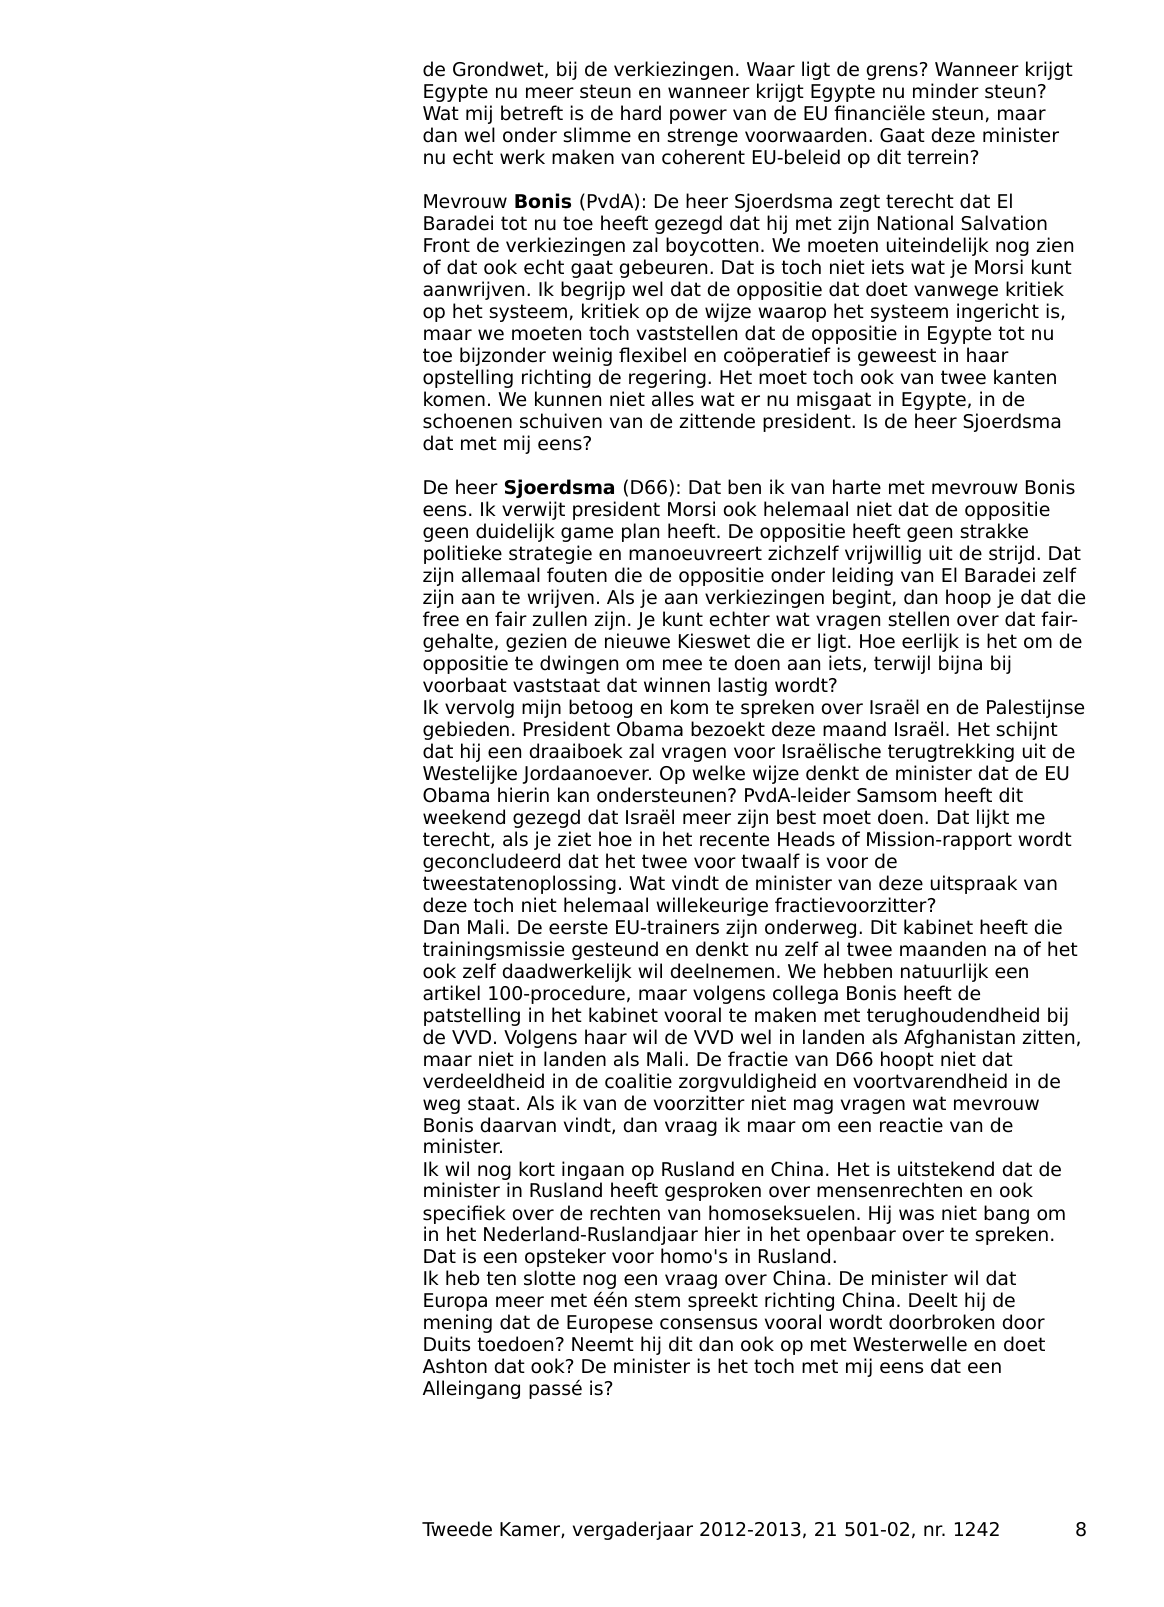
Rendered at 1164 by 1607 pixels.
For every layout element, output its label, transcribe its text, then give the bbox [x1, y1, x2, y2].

text Ik wil nog kort ingaan op Rusland en China. Het is uitstekend dat de minister in Rusland heeft gesproken over mensenrechten en ook specifiek over de rechten van homoseksuelen. Hij was niet bang om in het Nederland-Ruslandjaar hier in het openbaar over te spreken. Dat is een opsteker voor homo's in Rusland. [422, 1158, 1087, 1268]
text de Grondwet, bij de verkiezingen. Waar ligt de grens? Wanneer krijgt Egypte nu meer steun en wanneer krijgt Egypte nu minder steun? Wat mij betreft is de hard power van de EU financiële steun, maar dan wel onder slimme en strenge voorwaarden. Gaat deze minister nu echt werk maken van coherent EU-beleid op dit terrein? [422, 59, 1087, 169]
text Ik heb ten slotte nog een vraag over China. De minister wil dat Europa meer met één stem spreekt richting China. Deelt hij de mening dat de Europese consensus vooral wordt doorbroken door Duits toedoen? Neemt hij dit dan ook op met Westerwelle en doet Ashton dat ook? De minister is het toch met mij eens dat een Alleingang passé is? [422, 1268, 1087, 1400]
text De heer Sjoerdsma (D66): Dat ben ik van harte met mevrouw Bonis eens. Ik verwijt president Morsi ook helemaal niet dat de oppositie geen duidelijk game plan heeft. De oppositie heeft geen strakke politieke strategie en manoeuvreert zichzelf vrijwillig uit de strijd. Dat zijn allemaal fouten die de oppositie onder leiding van El Baradei zelf zijn aan te wrijven. Als je aan verkiezingen begint, dan hoop je dat die free en fair zullen zijn. Je kunt echter wat vragen stellen over dat fair-gehalte, gezien de nieuwe Kieswet die er ligt. Hoe eerlijk is het om de oppositie te dwingen om mee te doen aan iets, terwijl bijna bij voorbaat vaststaat dat winnen lastig wordt? [422, 477, 1087, 697]
text Ik vervolg mijn betoog en kom te spreken over Israël en de Palestijnse gebieden. President Obama bezoekt deze maand Israël. Het schijnt dat hij een draaiboek zal vragen voor Israëlische terugtrekking uit de Westelijke Jordaanoever. Op welke wijze denkt de minister dat de EU Obama hierin kan ondersteunen? PvdA-leider Samsom heeft dit weekend gezegd dat Israël meer zijn best moet doen. Dat lijkt me terecht, als je ziet hoe in het recente Heads of Mission-rapport wordt geconcludeerd dat het twee voor twaalf is voor de tweestatenoplossing. Wat vindt de minister van deze uitspraak van deze toch niet helemaal willekeurige fractievoorzitter? [422, 697, 1087, 917]
text Dan Mali. De eerste EU-trainers zijn onderweg. Dit kabinet heeft die trainingsmissie gesteund en denkt nu zelf al twee maanden na of het ook zelf daadwerkelijk wil deelnemen. We hebben natuurlijk een artikel 100-procedure, maar volgens collega Bonis heeft de patstelling in het kabinet vooral te maken met terughoudendheid bij de VVD. Volgens haar wil de VVD wel in landen als Afghanistan zitten, maar niet in landen als Mali. De fractie van D66 hoopt niet dat verdeeldheid in de coalitie zorgvuldigheid en voortvarendheid in de weg staat. Als ik van de voorzitter niet mag vragen wat mevrouw Bonis daarvan vindt, dan vraag ik maar om een reactie van de minister. [422, 917, 1087, 1158]
text Mevrouw Bonis (PvdA): De heer Sjoerdsma zegt terecht dat El Baradei tot nu toe heeft gezegd dat hij met zijn National Salvation Front de verkiezingen zal boycotten. We moeten uiteindelijk nog zien of dat ook echt gaat gebeuren. Dat is toch niet iets wat je Morsi kunt aanwrijven. Ik begrijp wel dat de oppositie dat doet vanwege kritiek op het systeem, kritiek op de wijze waarop het systeem ingericht is, maar we moeten toch vaststellen dat de oppositie in Egypte tot nu toe bijzonder weinig flexibel en coöperatief is geweest in haar opstelling richting de regering. Het moet toch ook van twee kanten komen. We kunnen niet alles wat er nu misgaat in Egypte, in de schoenen schuiven van de zittende president. Is de heer Sjoerdsma dat met mij eens? [422, 191, 1087, 455]
